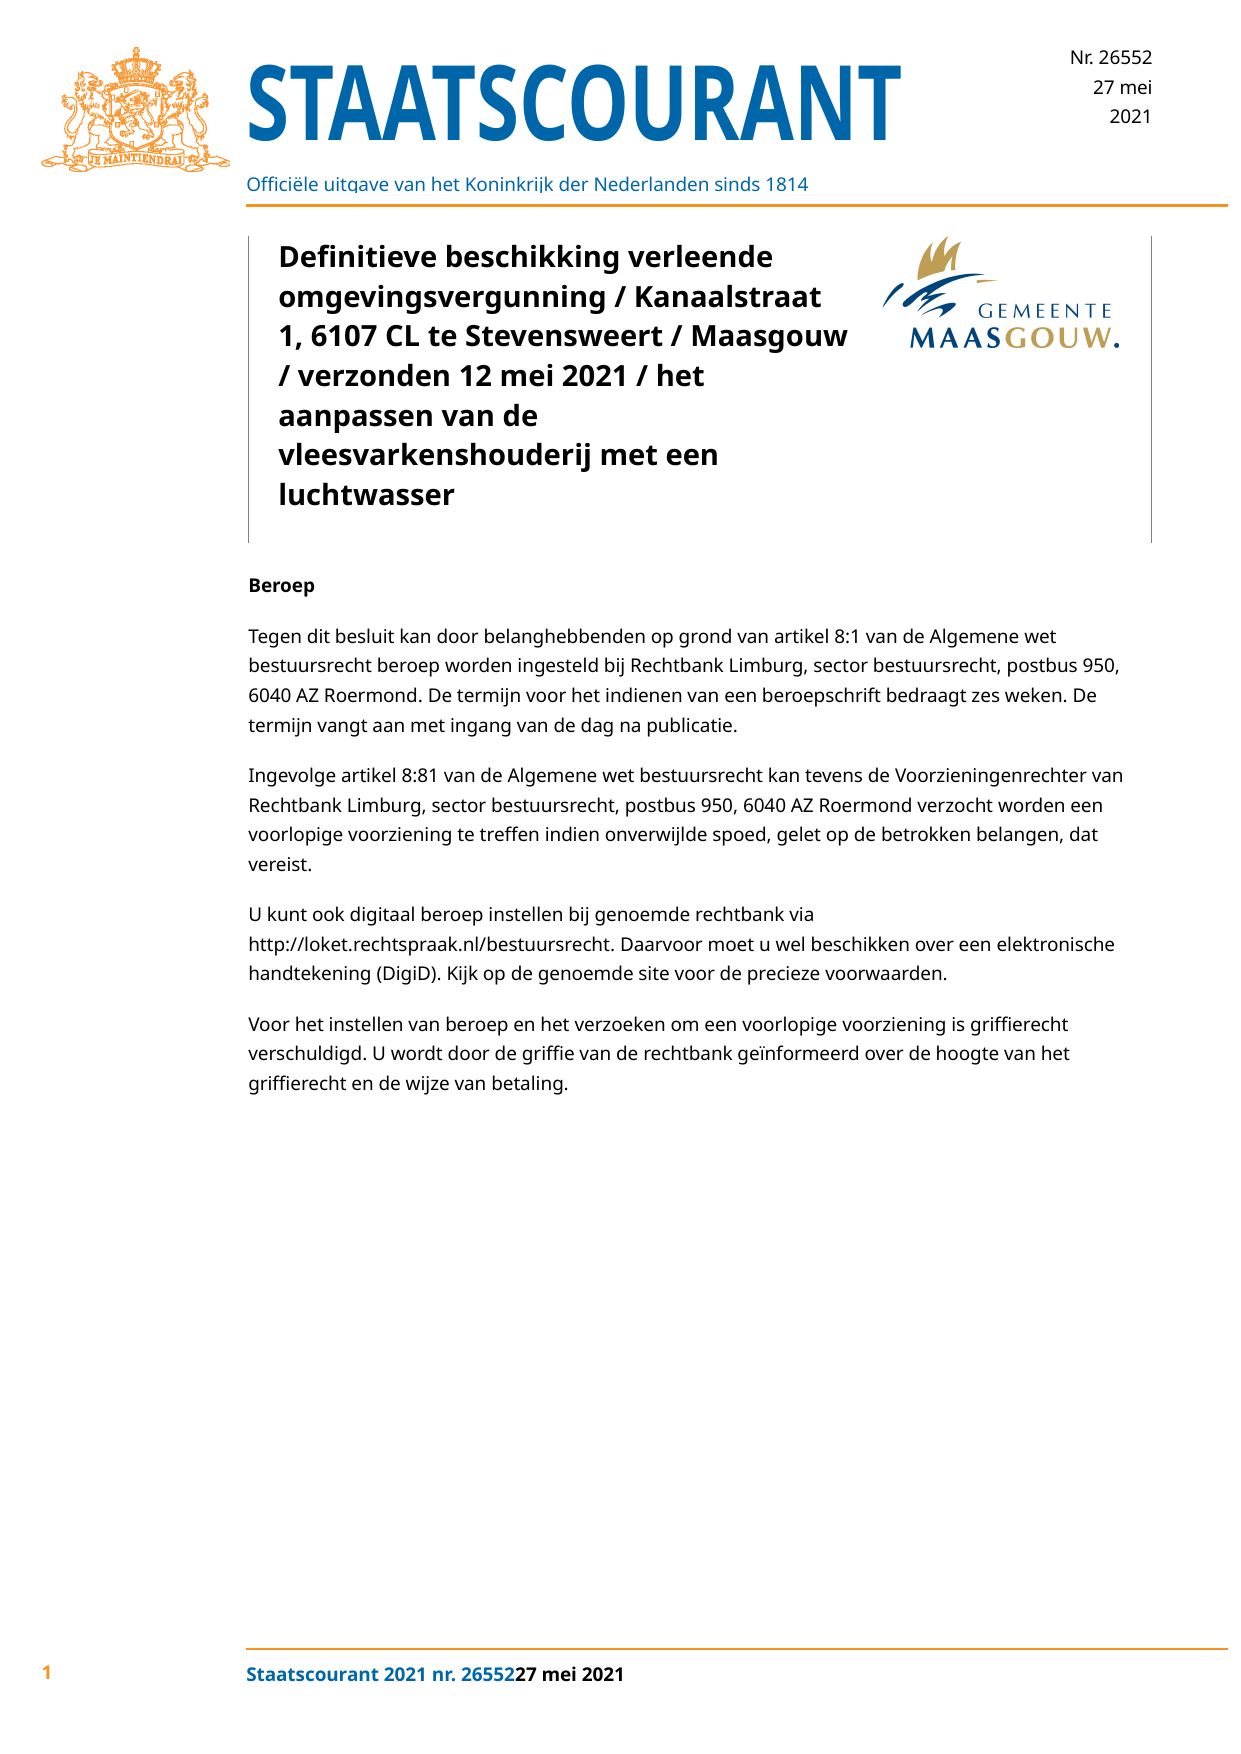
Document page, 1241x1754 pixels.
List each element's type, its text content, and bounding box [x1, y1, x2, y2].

text Voor het instellen van beroep en het verzoeken om een voorlopige voorziening is griffierecht verschuldigd. U wordt door de griffie van de rechtbank geïnformeerd over de hoogte van het griffierecht en de wijze van betaling. [248, 1011, 1152, 1096]
table_header Definitieve beschikking verleende omgevingsvergunning / Kanaalstraat 1, 6107 CL te Stevensweert / Maasgouw / verzonden 12 mei 2021 / het aanpassen van de vleesvarkenshouderij met een luchtwasser [249, 236, 850, 543]
picture [882, 236, 1119, 348]
text Tegen dit besluit kan door belanghebbenden op grond van artikel 8:1 van de Algemene wet bestuursrecht beroep worden ingesteld bij Rechtbank Limburg, sector bestuursrecht, postbus 950, 6040 AZ Roermond. De termijn voor het indienen van een beroepschrift bedraagt zes weken. De termijn vangt aan met ingang van de dag na publicatie. [248, 623, 1152, 738]
text Beroep [248, 573, 1152, 598]
text U kunt ook digitaal beroep instellen bij genoemde rechtbank via http://loket.rechtspraak.nl/bestuursrecht. Daarvoor moet u wel beschikken over een elektronische handtekening (DigiD). Kijk op de genoemde site voor de precieze voorwaarden. [248, 901, 1152, 986]
table_header [850, 236, 1151, 543]
text Ingevolge artikel 8:81 van de Algemene wet bestuursrecht kan tevens de Voorzieningenrechter van Rechtbank Limburg, sector bestuursrecht, postbus 950, 6040 AZ Roermond verzocht worden een voorlopige voorziening te treffen indien onverwijlde spoed, gelet op de betrokken belangen, dat vereist. [248, 762, 1152, 877]
picture [41, 47, 231, 172]
